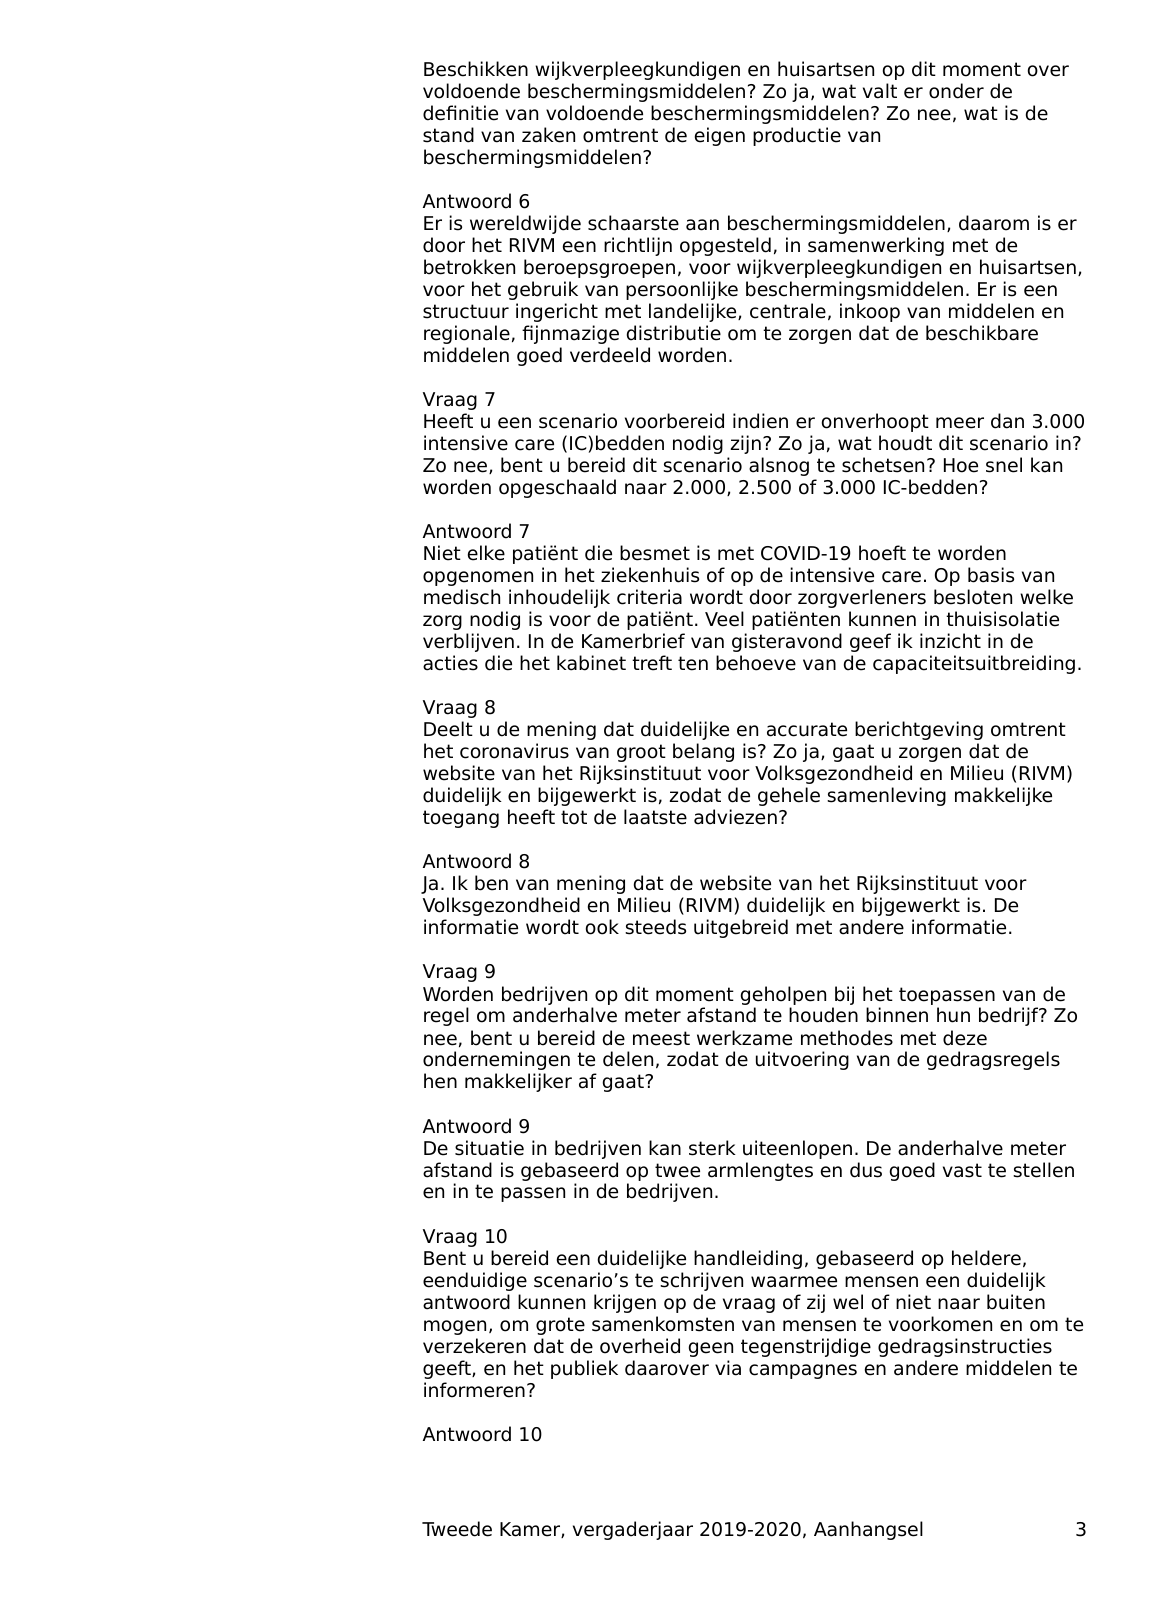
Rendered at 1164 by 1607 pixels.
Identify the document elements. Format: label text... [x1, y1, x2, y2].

text Antwoord 6 [422, 191, 1087, 213]
text Antwoord 10 [422, 1424, 1087, 1446]
text Vraag 9 [422, 961, 1087, 983]
text Vraag 10 [422, 1226, 1087, 1248]
text Ja. Ik ben van mening dat de website van het Rijksinstituut voor Volksgezondheid en Milieu (RIVM) duidelijk en bijgewerkt is. De informatie wordt ook steeds uitgebreid met andere informatie. [422, 873, 1087, 939]
text Beschikken wijkverpleegkundigen en huisartsen op dit moment over voldoende beschermingsmiddelen? Zo ja, wat valt er onder de definitie van voldoende beschermingsmiddelen? Zo nee, wat is de stand van zaken omtrent de eigen productie van beschermingsmiddelen? [422, 59, 1087, 169]
text De situatie in bedrijven kan sterk uiteenlopen. De anderhalve meter afstand is gebaseerd op twee armlengtes en dus goed vast te stellen en in te passen in de bedrijven. [422, 1137, 1087, 1203]
text Antwoord 9 [422, 1116, 1087, 1137]
text Antwoord 8 [422, 851, 1087, 873]
text Vraag 8 [422, 697, 1087, 719]
text Worden bedrijven op dit moment geholpen bij het toepassen van de regel om anderhalve meter afstand te houden binnen hun bedrijf? Zo nee, bent u bereid de meest werkzame methodes met deze ondernemingen te delen, zodat de uitvoering van de gedragsregels hen makkelijker af gaat? [422, 983, 1087, 1093]
text Deelt u de mening dat duidelijke en accurate berichtgeving omtrent het coronavirus van groot belang is? Zo ja, gaat u zorgen dat de website van het Rijksinstituut voor Volksgezondheid en Milieu (RIVM) duidelijk en bijgewerkt is, zodat de gehele samenleving makkelijke toegang heeft tot de laatste adviezen? [422, 719, 1087, 829]
text Vraag 7 [422, 389, 1087, 411]
text Niet elke patiënt die besmet is met COVID-19 hoeft te worden opgenomen in het ziekenhuis of op de intensive care. Op basis van medisch inhoudelijk criteria wordt door zorgverleners besloten welke zorg nodig is voor de patiënt. Veel patiënten kunnen in thuisisolatie verblijven. In de Kamerbrief van gisteravond geef ik inzicht in de acties die het kabinet treft ten behoeve van de capaciteitsuitbreiding. [422, 543, 1087, 675]
text Bent u bereid een duidelijke handleiding, gebaseerd op heldere, eenduidige scenario’s te schrijven waarmee mensen een duidelijk antwoord kunnen krijgen op de vraag of zij wel of niet naar buiten mogen, om grote samenkomsten van mensen te voorkomen en om te verzekeren dat de overheid geen tegenstrijdige gedragsinstructies geeft, en het publiek daarover via campagnes en andere middelen te informeren? [422, 1248, 1087, 1401]
text Antwoord 7 [422, 521, 1087, 543]
text Er is wereldwijde schaarste aan beschermingsmiddelen, daarom is er door het RIVM een richtlijn opgesteld, in samenwerking met de betrokken beroepsgroepen, voor wijkverpleegkundigen en huisartsen, voor het gebruik van persoonlijke beschermingsmiddelen. Er is een structuur ingericht met landelijke, centrale, inkoop van middelen en regionale, fijnmazige distributie om te zorgen dat de beschikbare middelen goed verdeeld worden. [422, 213, 1087, 367]
text Heeft u een scenario voorbereid indien er onverhoopt meer dan 3.000 intensive care (IC)bedden nodig zijn? Zo ja, wat houdt dit scenario in? Zo nee, bent u bereid dit scenario alsnog te schetsen? Hoe snel kan worden opgeschaald naar 2.000, 2.500 of 3.000 IC-bedden? [422, 411, 1087, 499]
